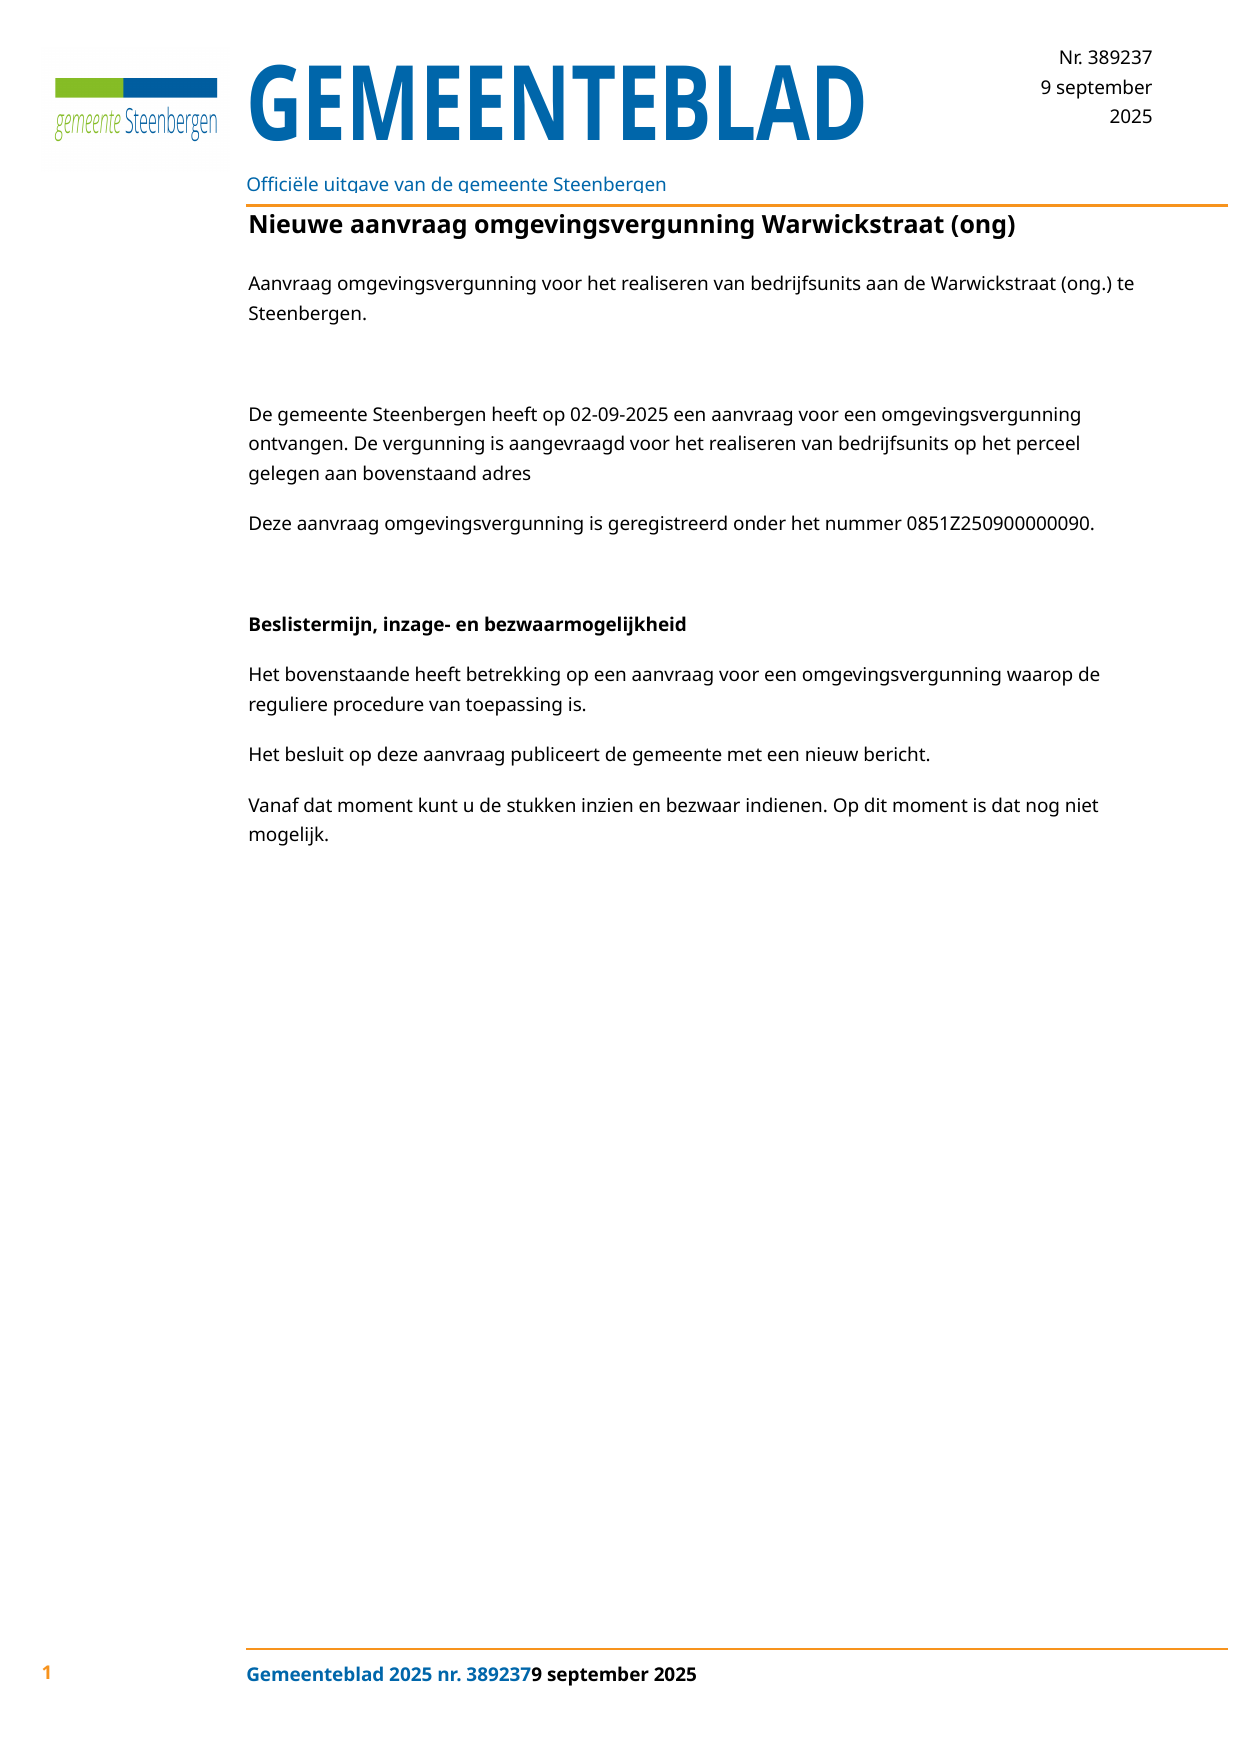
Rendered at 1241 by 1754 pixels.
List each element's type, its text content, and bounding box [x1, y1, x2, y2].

text Nieuwe aanvraag omgevingsvergunning Warwickstraat (ong) [248, 207, 1152, 241]
text Het besluit op deze aanvraag publiceert de gemeente met een nieuw bericht. [248, 742, 1152, 767]
text De gemeente Steenbergen heeft op 02-09-2025 een aanvraag voor een omgevingsvergunning ontvangen. De vergunning is aangevraagd voor het realiseren van bedrijfsunits op het perceel gelegen aan bovenstaand adres [248, 401, 1152, 486]
text Beslistermijn, inzage- en bezwaarmogelijkheid [248, 611, 1152, 637]
picture [41, 47, 231, 172]
text Vanaf dat moment kunt u de stukken inzien en bezwaar indienen. Op dit moment is dat nog niet mogelijk. [248, 792, 1152, 847]
text Aanvraag omgevingsvergunning voor het realiseren van bedrijfsunits aan de Warwickstraat (ong.) te Steenbergen. [248, 270, 1152, 326]
text Deze aanvraag omgevingsvergunning is geregistreerd onder het nummer 0851Z250900000090. [248, 510, 1152, 536]
text Het bovenstaande heeft betrekking op een aanvraag voor een omgevingsvergunning waarop de reguliere procedure van toepassing is. [248, 662, 1152, 717]
